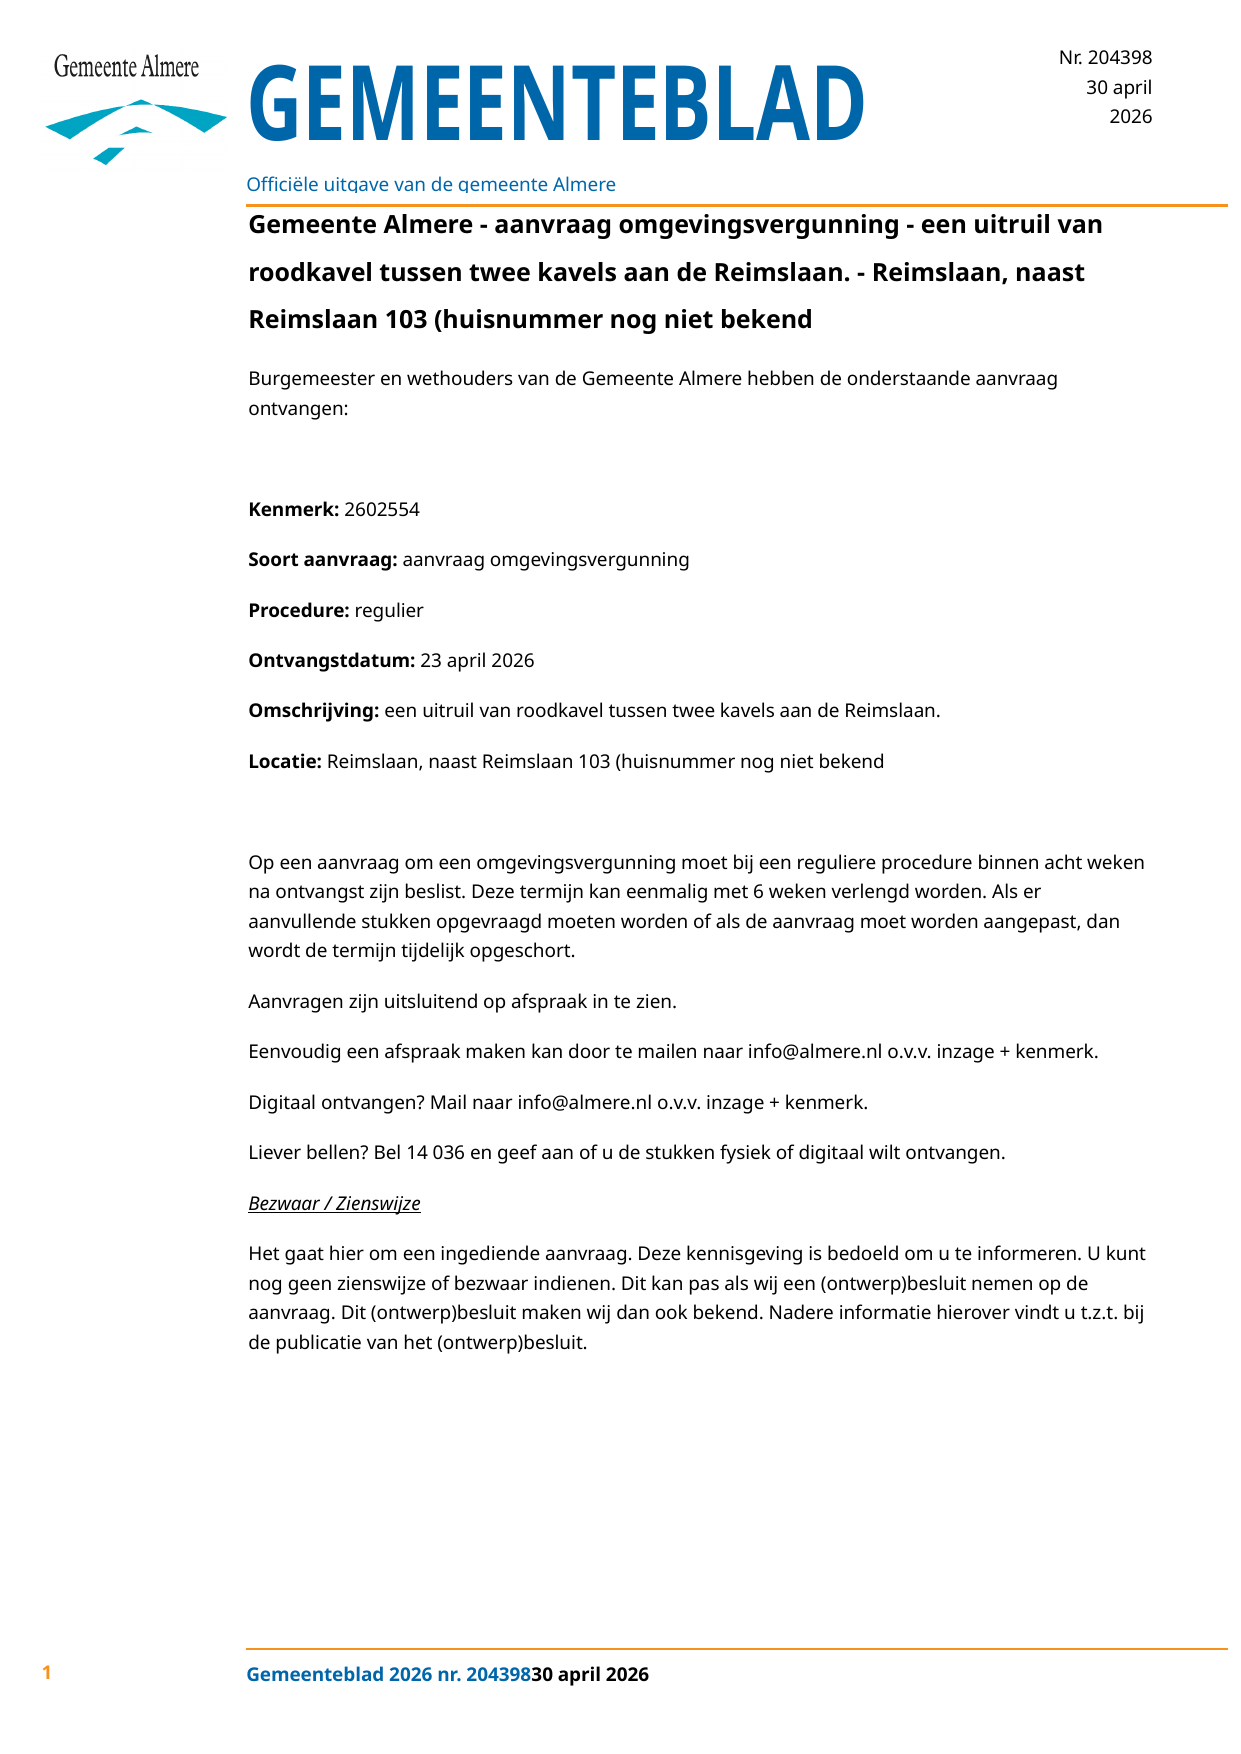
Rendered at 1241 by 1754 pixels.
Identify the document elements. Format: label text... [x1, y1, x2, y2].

text Locatie: Reimslaan, naast Reimslaan 103 (huisnummer nog niet bekend [248, 748, 1152, 774]
text Liever bellen? Bel 14 036 en geef aan of u de stukken fysiek of digitaal wilt ontvangen. [248, 1139, 1152, 1165]
text Burgemeester en wethouders van de Gemeente Almere hebben de onderstaande aanvraag ontvangen: [248, 366, 1152, 421]
picture [41, 47, 231, 172]
text Aanvragen zijn uitsluitend op afspraak in te zien. [248, 988, 1152, 1014]
text Procedure: regulier [248, 597, 1152, 622]
text Ontvangstdatum: 23 april 2026 [248, 647, 1152, 673]
text Het gaat hier om een ingediende aanvraag. Deze kennisgeving is bedoeld om u te informeren. U kunt nog geen zienswijze of bezwaar indienen. Dit kan pas als wij een (ontwerp)besluit nemen op de aanvraag. Dit (ontwerp)besluit maken wij dan ook bekend. Nadere informatie hierover vindt u t.z.t. bij de publicatie van het (ontwerp)besluit. [248, 1240, 1152, 1354]
text Bezwaar / Zienswijze [248, 1190, 1152, 1215]
text Op een aanvraag om een omgevingsvergunning moet bij een reguliere procedure binnen acht weken na ontvangst zijn beslist. Deze termijn kan eenmalig met 6 weken verlengd worden. Als er aanvullende stukken opgevraagd moeten worden of als de aanvraag moet worden aangepast, dan wordt de termijn tijdelijk opgeschort. [248, 849, 1152, 963]
text Gemeente Almere - aanvraag omgevingsvergunning - een uitruil van roodkavel tussen twee kavels aan de Reimslaan. - Reimslaan, naast Reimslaan 103 (huisnummer nog niet bekend [248, 207, 1152, 336]
text Kenmerk: 2602554 [248, 496, 1152, 522]
text Omschrijving: een uitruil van roodkavel tussen twee kavels aan de Reimslaan. [248, 698, 1152, 723]
text Eenvoudig een afspraak maken kan door te mailen naar info@almere.nl o.v.v. inzage + kenmerk. [248, 1038, 1152, 1064]
text Digitaal ontvangen? Mail naar info@almere.nl o.v.v. inzage + kenmerk. [248, 1089, 1152, 1114]
text Soort aanvraag: aanvraag omgevingsvergunning [248, 546, 1152, 572]
